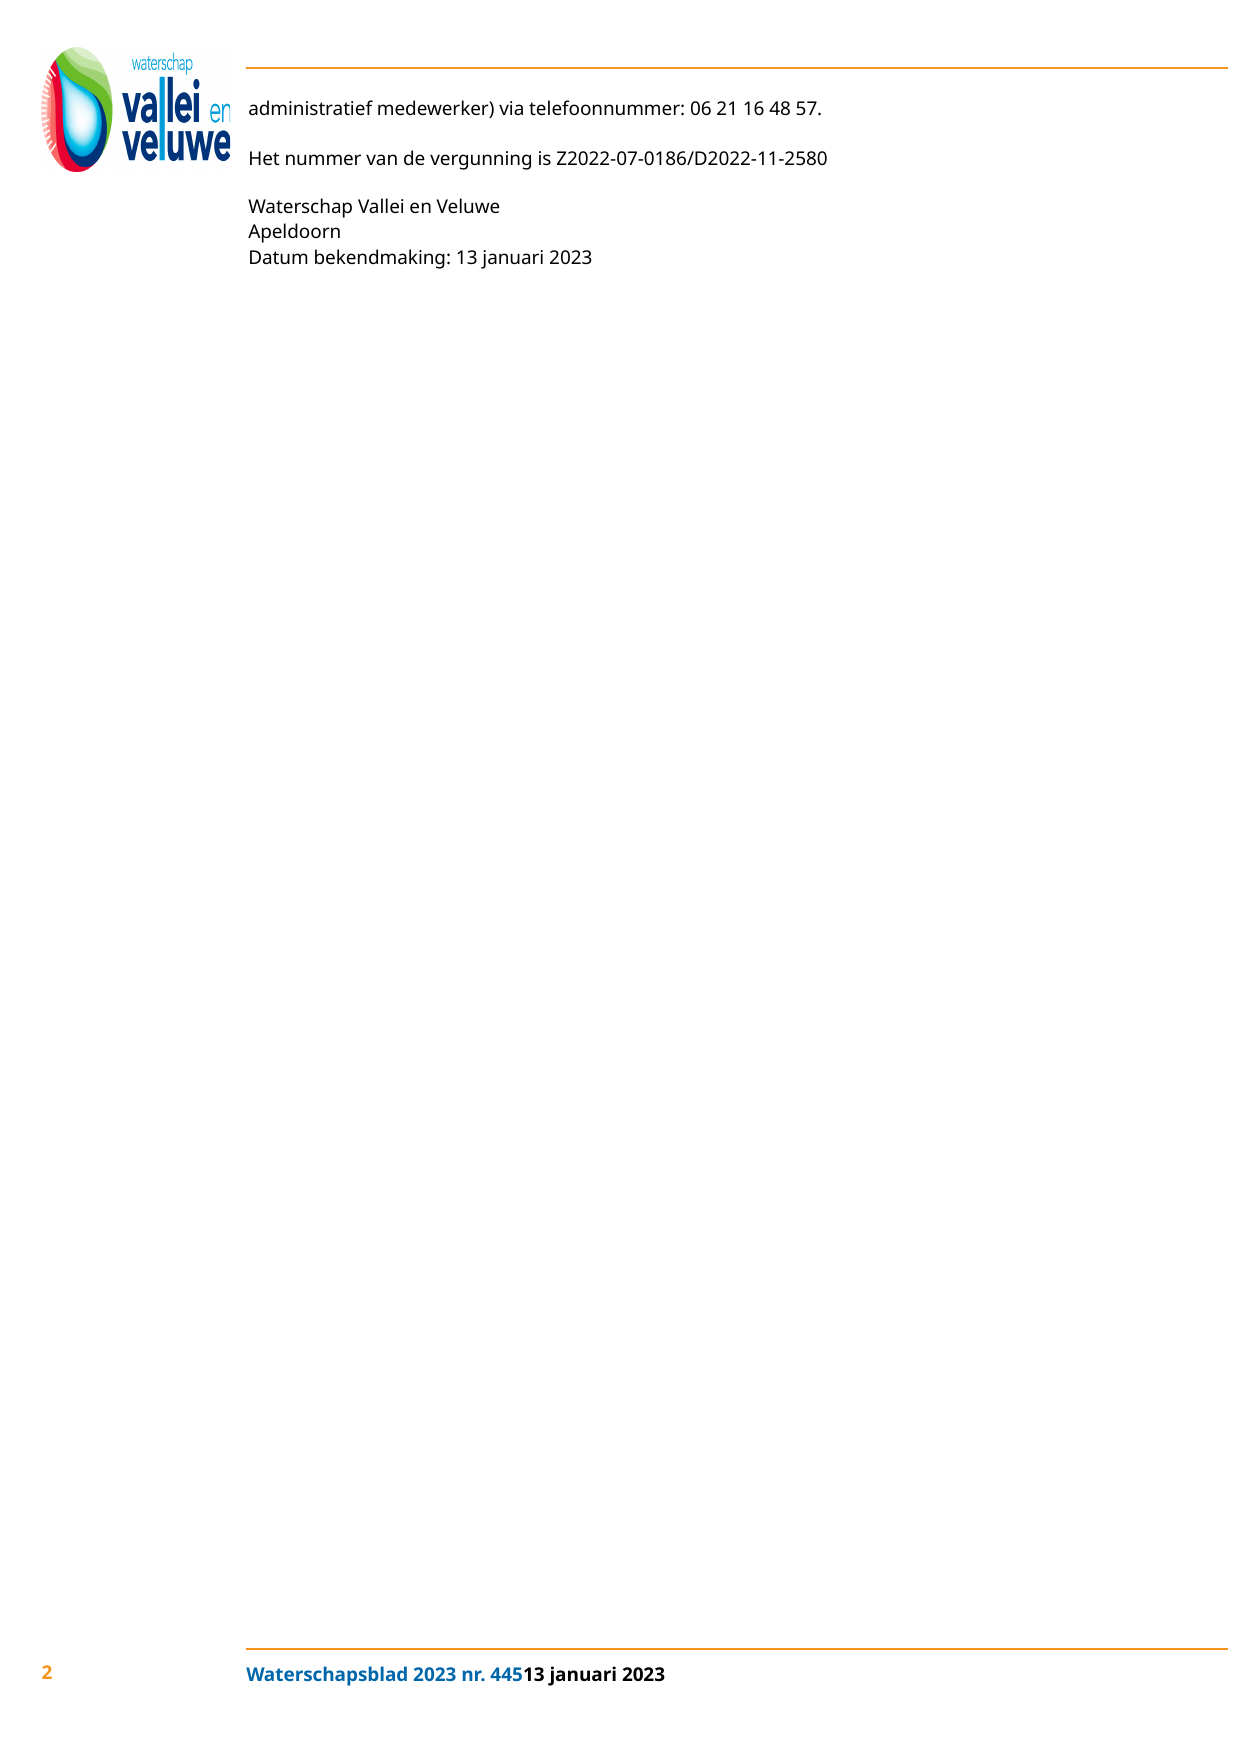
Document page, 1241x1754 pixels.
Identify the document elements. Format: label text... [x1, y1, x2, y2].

picture [41, 47, 231, 172]
text Waterschap Vallei en Veluwe [248, 193, 1152, 219]
text Het nummer van de vergunning is Z2022-07-0186/D2022-11-2580 [248, 145, 1152, 171]
text Apeldoorn [248, 219, 1152, 244]
text Datum bekendmaking: 13 januari 2023 [248, 244, 1152, 270]
text administratief medewerker) via telefoonnummer: 06 21 16 48 57. [248, 95, 1152, 121]
